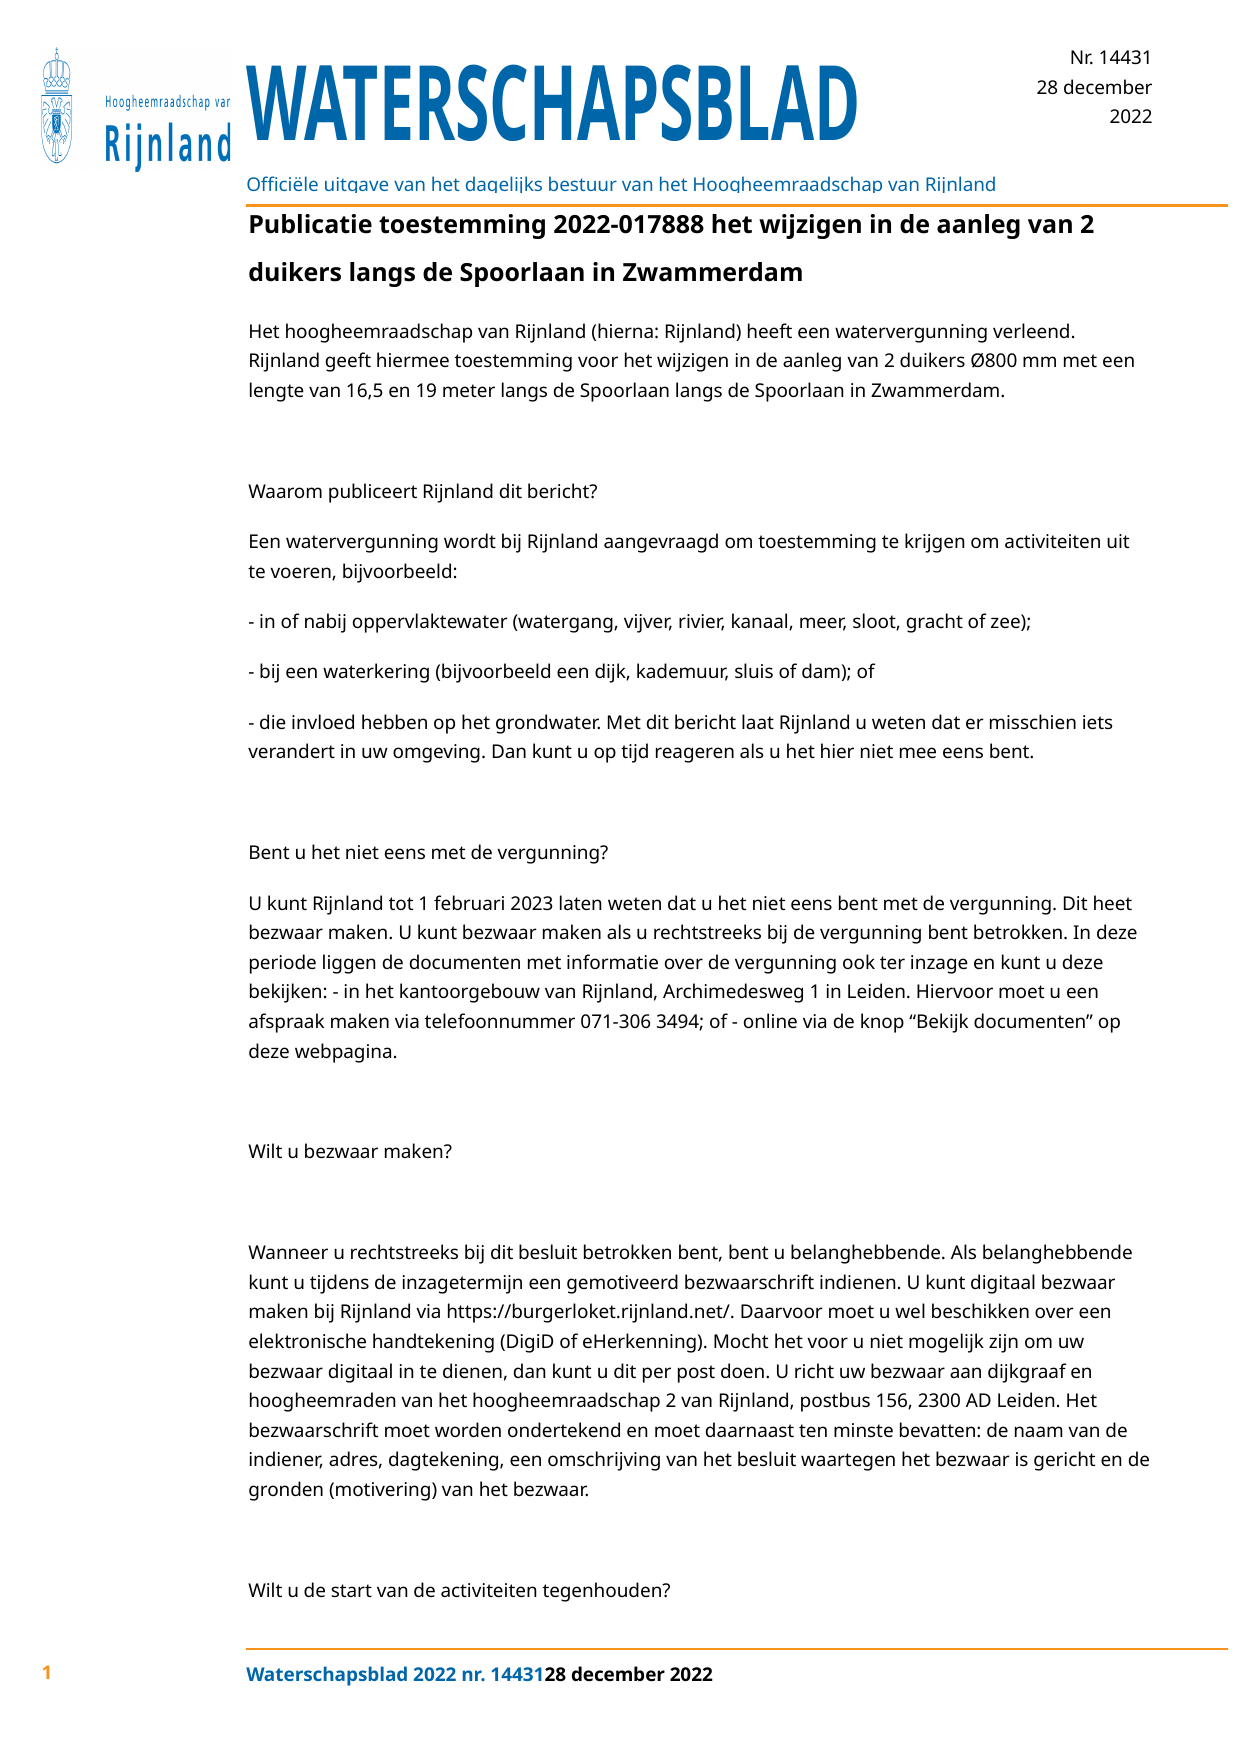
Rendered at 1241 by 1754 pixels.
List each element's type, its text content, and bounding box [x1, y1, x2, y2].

text Het hoogheemraadschap van Rijnland (hierna: Rijnland) heeft een watervergunning verleend. Rijnland geeft hiermee toestemming voor het wijzigen in de aanleg van 2 duikers Ø800 mm met een lengte van 16,5 en 19 meter langs de Spoorlaan langs de Spoorlaan in Zwammerdam. [248, 318, 1152, 403]
text - bij een waterkering (bijvoorbeeld een dijk, kademuur, sluis of dam); of [248, 659, 1152, 684]
text - die invloed hebben op het grondwater. Met dit bericht laat Rijnland u weten dat er misschien iets verandert in uw omgeving. Dan kunt u op tijd reageren als u het hier niet mee eens bent. [248, 709, 1152, 764]
text Bent u het niet eens met de vergunning? [248, 839, 1152, 865]
text Publicatie toestemming 2022-017888 het wijzigen in de aanleg van 2 duikers langs de Spoorlaan in Zwammerdam [248, 207, 1152, 288]
text Wilt u bezwaar maken? [248, 1139, 1152, 1164]
text Een watervergunning wordt bij Rijnland aangevraagd om toestemming te krijgen om activiteiten uit te voeren, bijvoorbeeld: [248, 528, 1152, 584]
text Waarom publiceert Rijnland dit bericht? [248, 478, 1152, 504]
text Wilt u de start van de activiteiten tegenhouden? [248, 1577, 1152, 1603]
text U kunt Rijnland tot 1 februari 2023 laten weten dat u het niet eens bent met de vergunning. Dit heet bezwaar maken. U kunt bezwaar maken als u rechtstreeks bij de vergunning bent betrokken. In deze periode liggen de documenten met informatie over de vergunning ook ter inzage en kunt u deze bekijken: - in het kantoorgebouw van Rijnland, Archimedesweg 1 in Leiden. Hiervoor moet u een afspraak maken via telefoonnummer 071-306 3494; of - online via de knop “Bekijk documenten” op deze webpagina. [248, 890, 1152, 1064]
text - in of nabij oppervlaktewater (watergang, vijver, rivier, kanaal, meer, sloot, gracht of zee); [248, 608, 1152, 634]
picture [41, 47, 231, 172]
text Wanneer u rechtstreeks bij dit besluit betrokken bent, bent u belanghebbende. Als belanghebbende kunt u tijdens de inzagetermijn een gemotiveerd bezwaarschrift indienen. U kunt digitaal bezwaar maken bij Rijnland via https://burgerloket.rijnland.net/. Daarvoor moet u wel beschikken over een elektronische handtekening (DigiD of eHerkenning). Mocht het voor u niet mogelijk zijn om uw bezwaar digitaal in te dienen, dan kunt u dit per post doen. U richt uw bezwaar aan dijkgraaf en hoogheemraden van het hoogheemraadschap 2 van Rijnland, postbus 156, 2300 AD Leiden. Het bezwaarschrift moet worden ondertekend en moet daarnaast ten minste bevatten: de naam van de indiener, adres, dagtekening, een omschrijving van het besluit waartegen het bezwaar is gericht en de gronden (motivering) van het bezwaar. [248, 1239, 1152, 1502]
